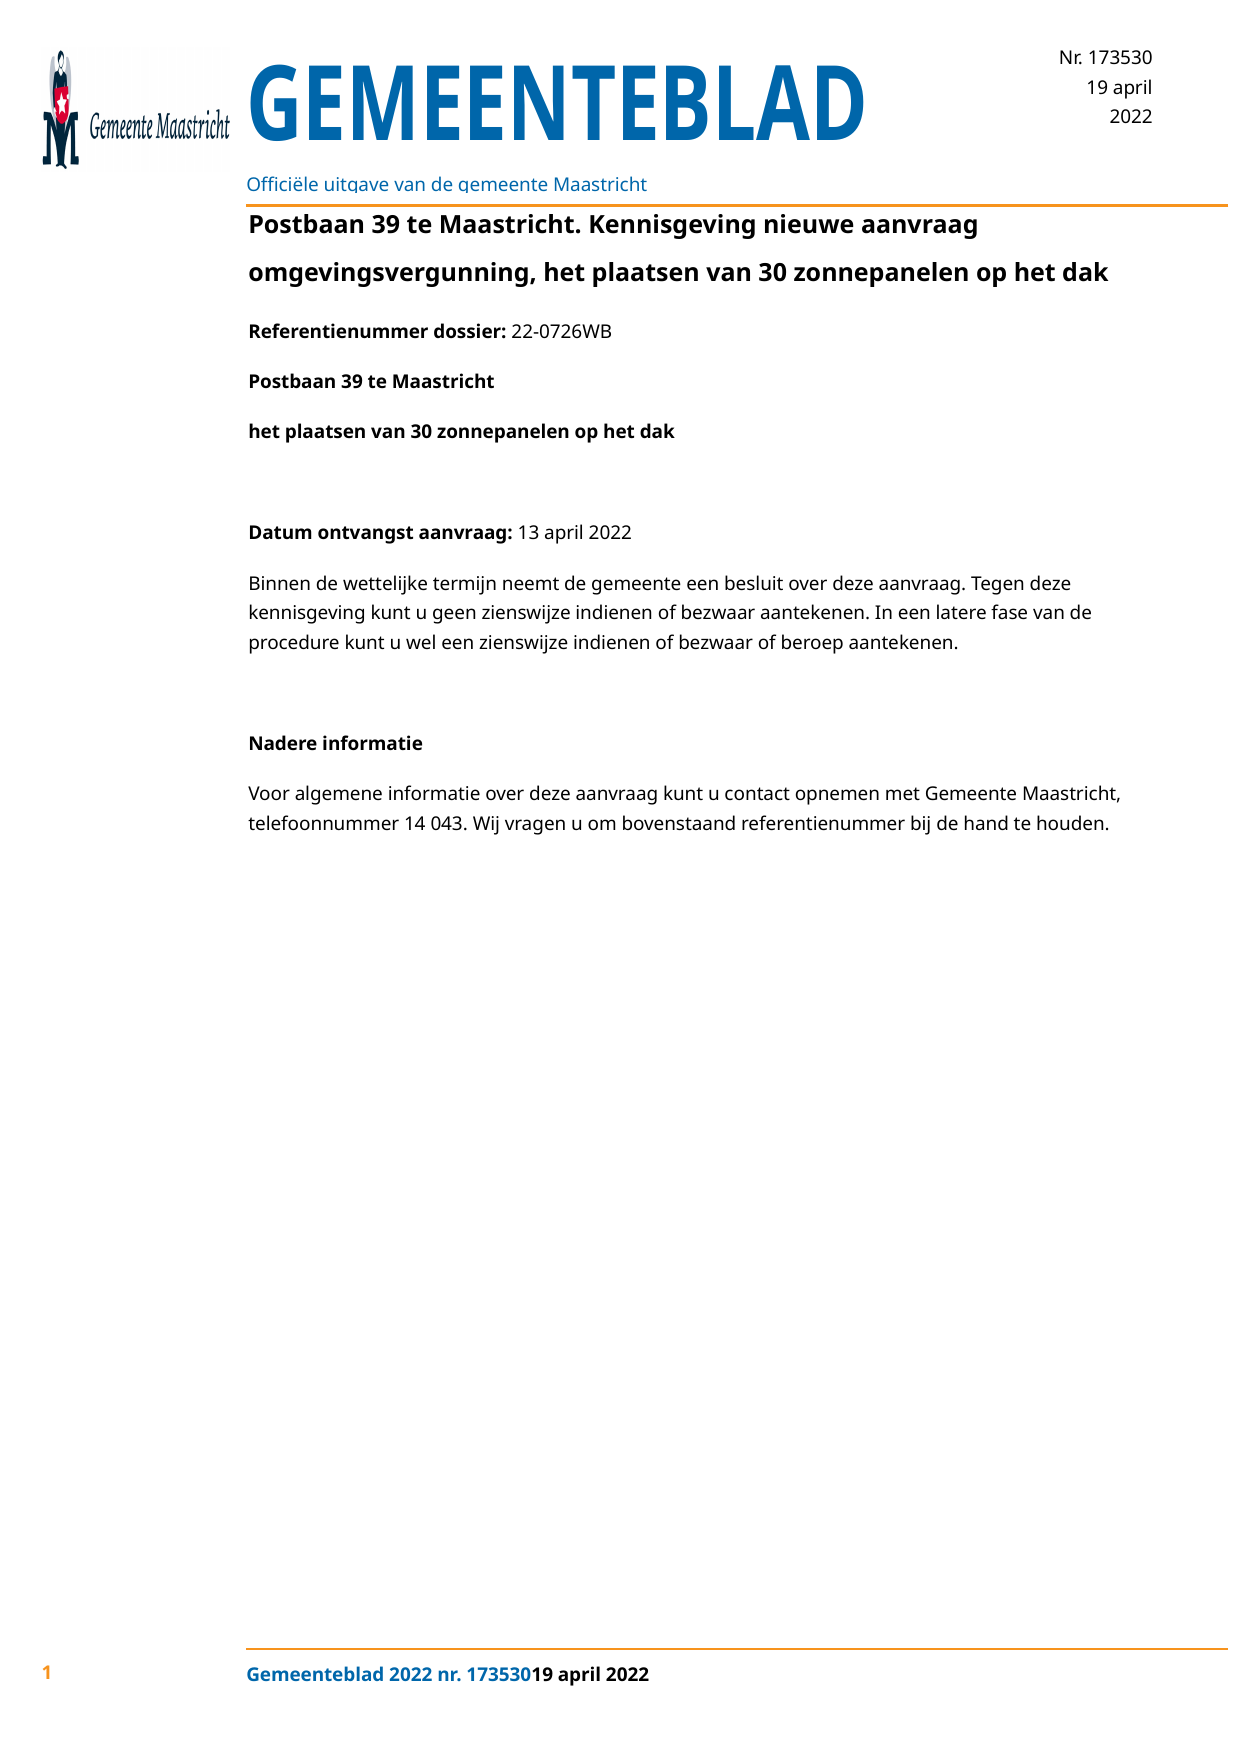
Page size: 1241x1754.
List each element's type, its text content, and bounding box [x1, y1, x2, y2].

text Voor algemene informatie over deze aanvraag kunt u contact opnemen met Gemeente Maastricht, telefoonnummer 14 043. Wij vragen u om bovenstaand referentienummer bij de hand te houden. [248, 780, 1152, 836]
picture [41, 47, 231, 172]
text Referentienummer dossier: 22-0726WB [248, 318, 1152, 344]
text Datum ontvangst aanvraag: 13 april 2022 [248, 519, 1152, 545]
text Nadere informatie [248, 730, 1152, 756]
text Binnen de wettelijke termijn neemt de gemeente een besluit over deze aanvraag. Tegen deze kennisgeving kunt u geen zienswijze indienen of bezwaar aantekenen. In een latere fase van de procedure kunt u wel een zienswijze indienen of bezwaar of beroep aantekenen. [248, 570, 1152, 655]
text Postbaan 39 te Maastricht. Kennisgeving nieuwe aanvraag omgevingsvergunning, het plaatsen van 30 zonnepanelen op het dak [248, 207, 1152, 288]
text Postbaan 39 te Maastricht [248, 368, 1152, 394]
text het plaatsen van 30 zonnepanelen op het dak [248, 419, 1152, 444]
